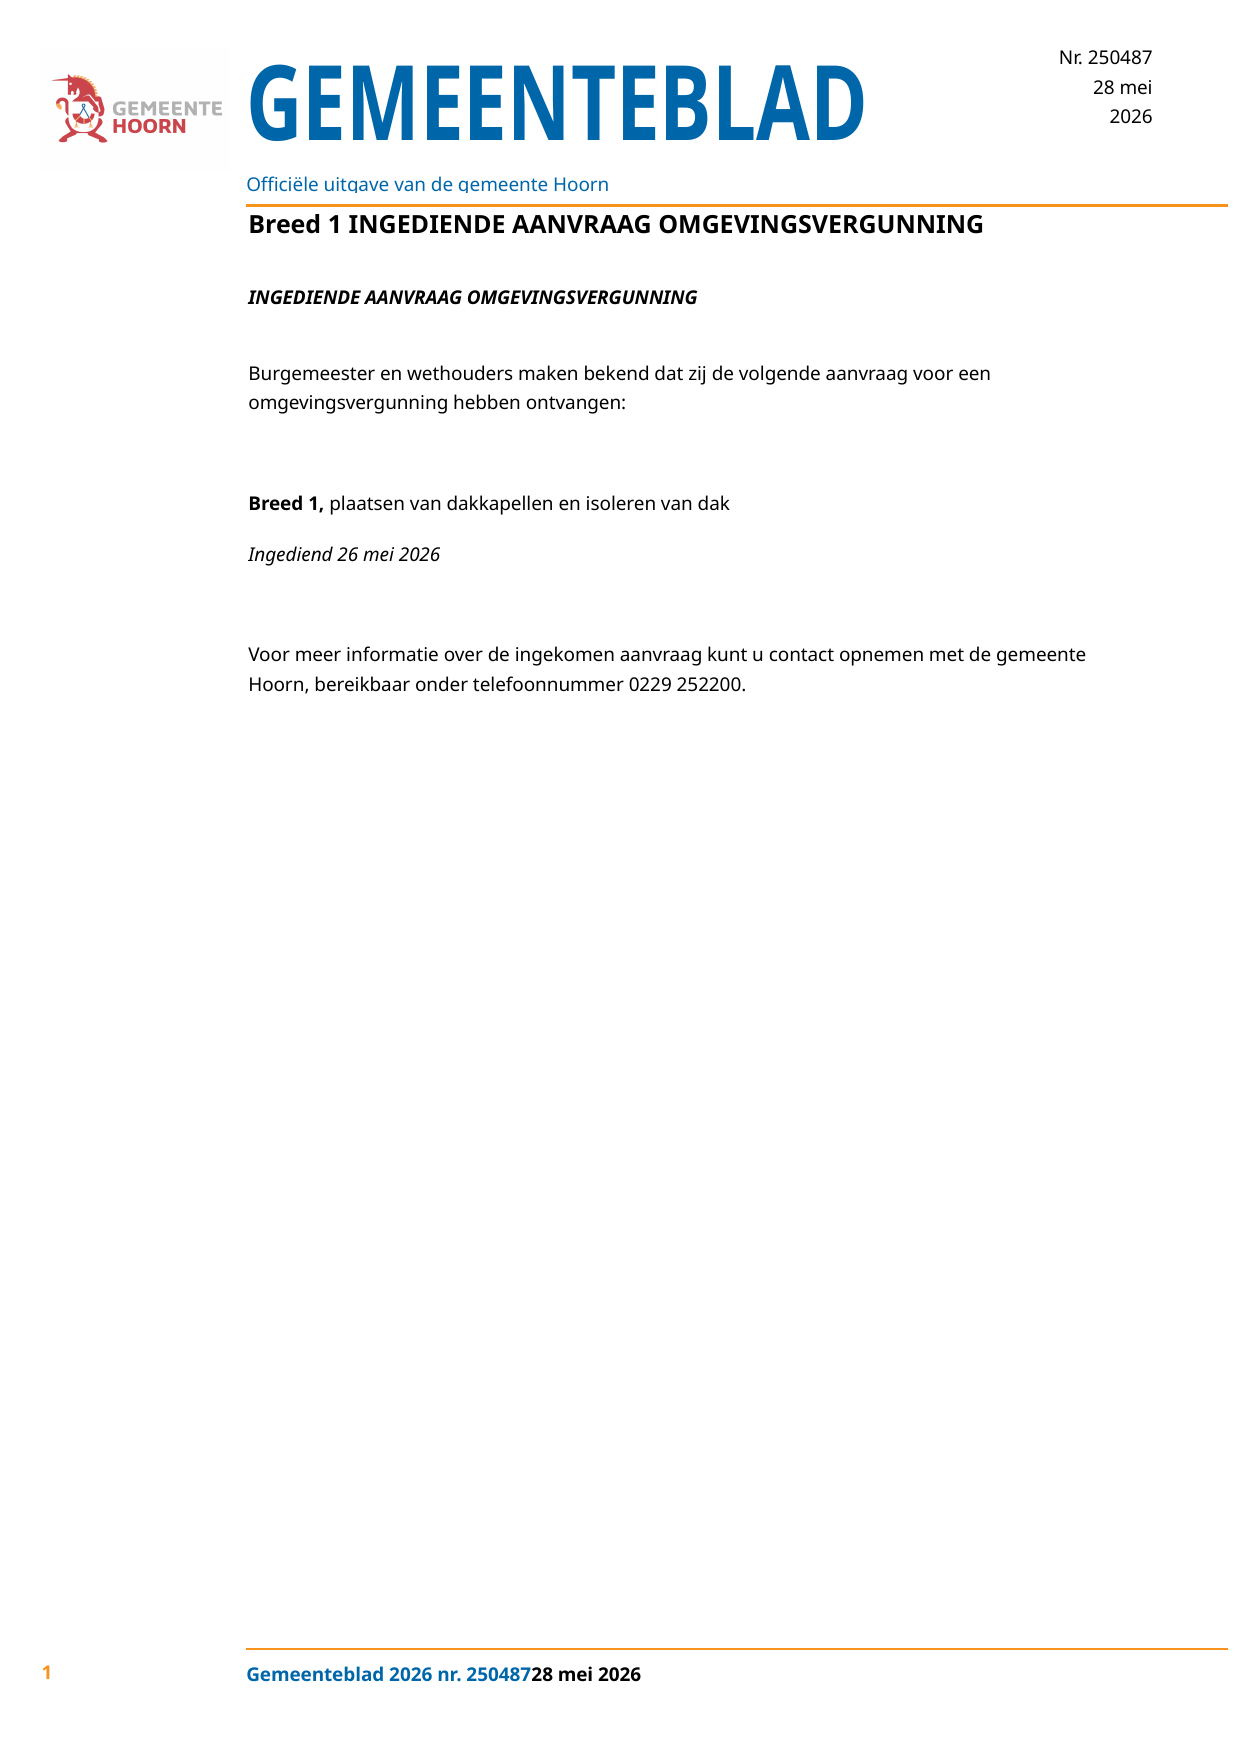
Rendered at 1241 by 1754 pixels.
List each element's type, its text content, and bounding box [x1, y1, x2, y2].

text Burgemeester en wethouders maken bekend dat zij de volgende aanvraag voor een omgevingsvergunning hebben ontvangen: [248, 360, 1152, 415]
text INGEDIENDE AANVRAAG OMGEVINGSVERGUNNING [248, 284, 1152, 309]
text Breed 1, plaatsen van dakkapellen en isoleren van dak [248, 490, 1152, 516]
picture [41, 47, 231, 172]
text Voor meer informatie over de ingekomen aanvraag kunt u contact opnemen met de gemeente Hoorn, bereikbaar onder telefoonnummer 0229 252200. [248, 642, 1152, 697]
text Ingediend 26 mei 2026 [248, 541, 1152, 567]
text Breed 1 INGEDIENDE AANVRAAG OMGEVINGSVERGUNNING [248, 207, 1152, 241]
